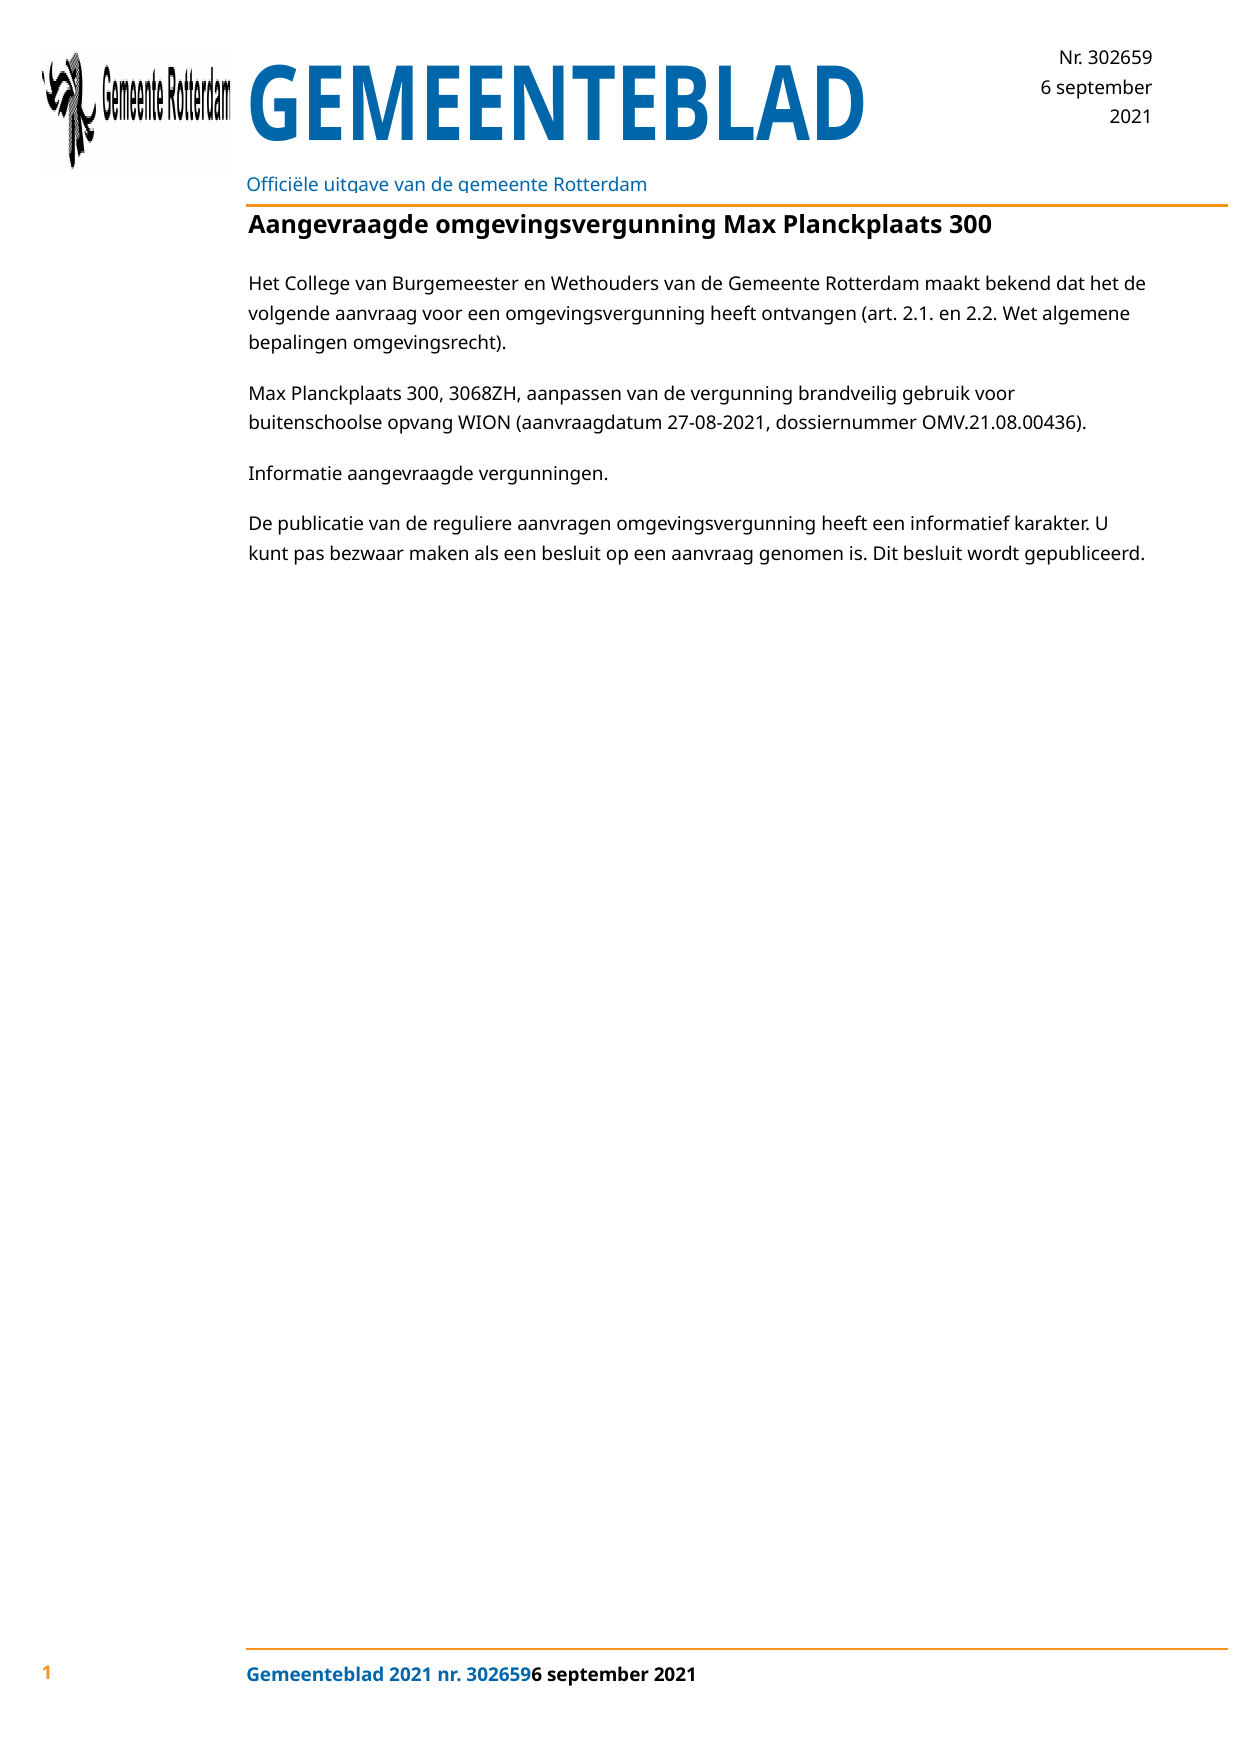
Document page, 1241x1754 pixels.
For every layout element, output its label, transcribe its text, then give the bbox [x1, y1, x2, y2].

text De publicatie van de reguliere aanvragen omgevingsvergunning heeft een informatief karakter. U kunt pas bezwaar maken als een besluit op een aanvraag genomen is. Dit besluit wordt gepubliceerd. [248, 510, 1152, 566]
text Aangevraagde omgevingsvergunning Max Planckplaats 300 [248, 207, 1152, 241]
text Informatie aangevraagde vergunningen. [248, 460, 1152, 486]
text Max Planckplaats 300, 3068ZH, aanpassen van de vergunning brandveilig gebruik voor buitenschoolse opvang WION (aanvraagdatum 27-08-2021, dossiernummer OMV.21.08.00436). [248, 380, 1152, 435]
picture [41, 47, 231, 172]
text Het College van Burgemeester en Wethouders van de Gemeente Rotterdam maakt bekend dat het de volgende aanvraag voor een omgevingsvergunning heeft ontvangen (art. 2.1. en 2.2. Wet algemene bepalingen omgevingsrecht). [248, 270, 1152, 355]
